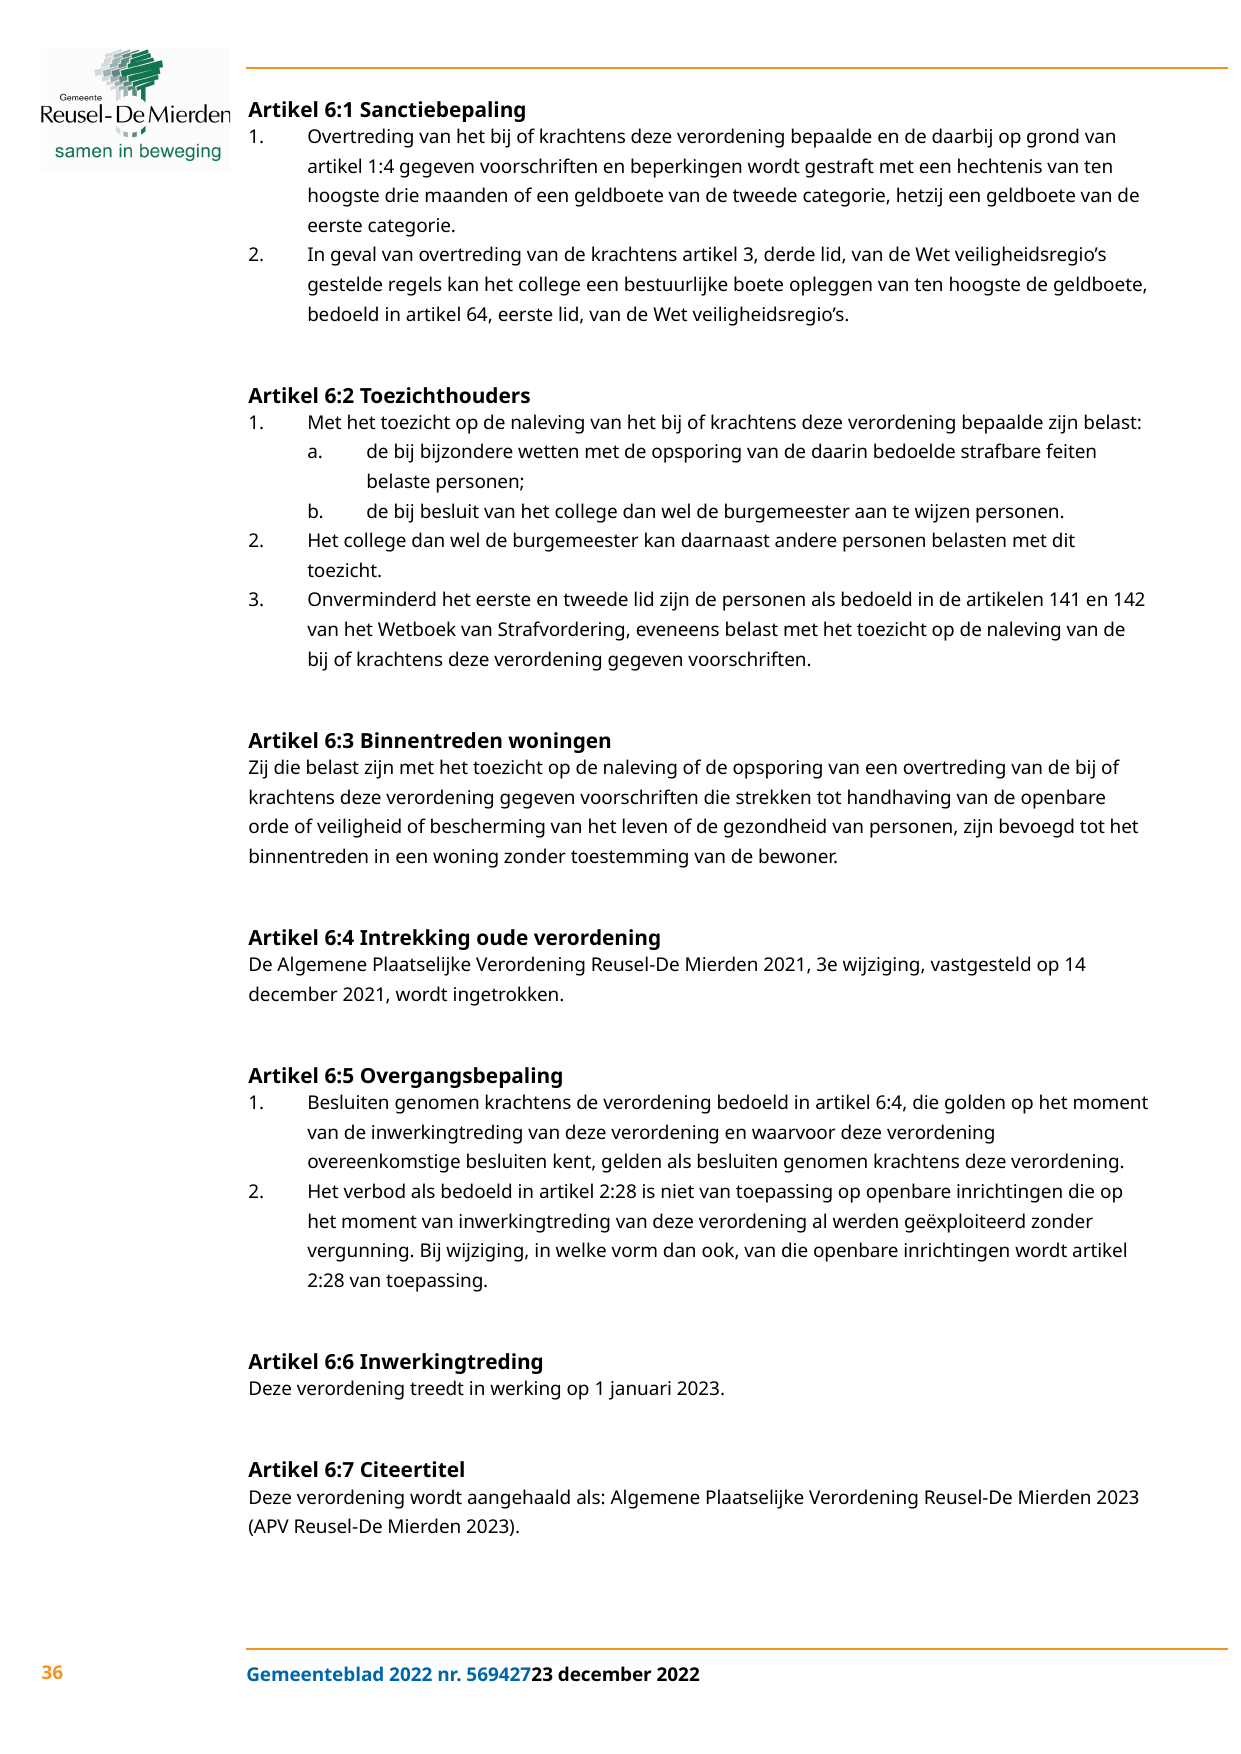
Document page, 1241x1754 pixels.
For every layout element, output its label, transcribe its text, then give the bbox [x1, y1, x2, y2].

text Deze verordening wordt aangehaald als: Algemene Plaatselijke Verordening Reusel-De Mierden 2023 (APV Reusel-De Mierden 2023). [248, 1484, 1152, 1539]
list Het college dan wel de burgemeester kan daarnaast andere personen belasten met dit toezicht. [248, 527, 1152, 583]
text Zij die belast zijn met het toezicht op de naleving of de opsporing van een overtreding van de bij of krachtens deze verordening gegeven voorschriften die strekken tot handhaving van de openbare orde of veiligheid of bescherming van het leven of de gezondheid van personen, zijn bevoegd tot het binnentreden in een woning zonder toestemming van de bewoner. [248, 754, 1152, 869]
text Artikel 6:3 Binnentreden woningen [248, 726, 1152, 754]
text Artikel 6:1 Sanctiebepaling [248, 95, 1152, 123]
list Overtreding van het bij of krachtens deze verordening bepaalde en de daarbij op grond van artikel 1:4 gegeven voorschriften en beperkingen wordt gestraft met een hechtenis van ten hoogste drie maanden of een geldboete van de tweede categorie, hetzij een geldboete van de eerste categorie. [248, 123, 1152, 238]
text Deze verordening treedt in werking op 1 januari 2023. [248, 1375, 1152, 1401]
list de bij besluit van het college dan wel de burgemeester aan te wijzen personen. [307, 498, 1152, 524]
text Artikel 6:6 Inwerkingtreding [248, 1347, 1152, 1375]
text Artikel 6:2 Toezichthouders [248, 381, 1152, 409]
list Met het toezicht op de naleving van het bij of krachtens deze verordening bepaalde zijn belast: [248, 409, 1152, 435]
list Het verbod als bedoeld in artikel 2:28 is niet van toepassing op openbare inrichtingen die op het moment van inwerkingtreding van deze verordening al werden geëxploiteerd zonder vergunning. Bij wijziging, in welke vorm dan ook, van die openbare inrichtingen wordt artikel 2:28 van toepassing. [248, 1178, 1152, 1293]
text Artikel 6:5 Overgangsbepaling [248, 1061, 1152, 1089]
list de bij bijzondere wetten met de opsporing van de daarin bedoelde strafbare feiten belaste personen; [307, 439, 1152, 494]
list Onverminderd het eerste en tweede lid zijn de personen als bedoeld in de artikelen 141 en 142 van het Wetboek van Strafvordering, eveneens belast met het toezicht op de naleving van de bij of krachtens deze verordening gegeven voorschriften. [248, 587, 1152, 672]
picture [41, 47, 231, 172]
text Artikel 6:4 Intrekking oude verordening [248, 923, 1152, 951]
text De Algemene Plaatselijke Verordening Reusel-De Mierden 2021, 3e wijziging, vastgesteld op 14 december 2021, wordt ingetrokken. [248, 951, 1152, 1007]
list In geval van overtreding van de krachtens artikel 3, derde lid, van de Wet veiligheidsregio’s gestelde regels kan het college een bestuurlijke boete opleggen van ten hoogste de geldboete, bedoeld in artikel 64, eerste lid, van de Wet veiligheidsregio’s. [248, 242, 1152, 326]
text Artikel 6:7 Citeertitel [248, 1455, 1152, 1484]
list Besluiten genomen krachtens de verordening bedoeld in artikel 6:4, die golden op het moment van de inwerkingtreding van deze verordening en waarvoor deze verordening overeenkomstige besluiten kent, gelden als besluiten genomen krachtens deze verordening. [248, 1089, 1152, 1174]
